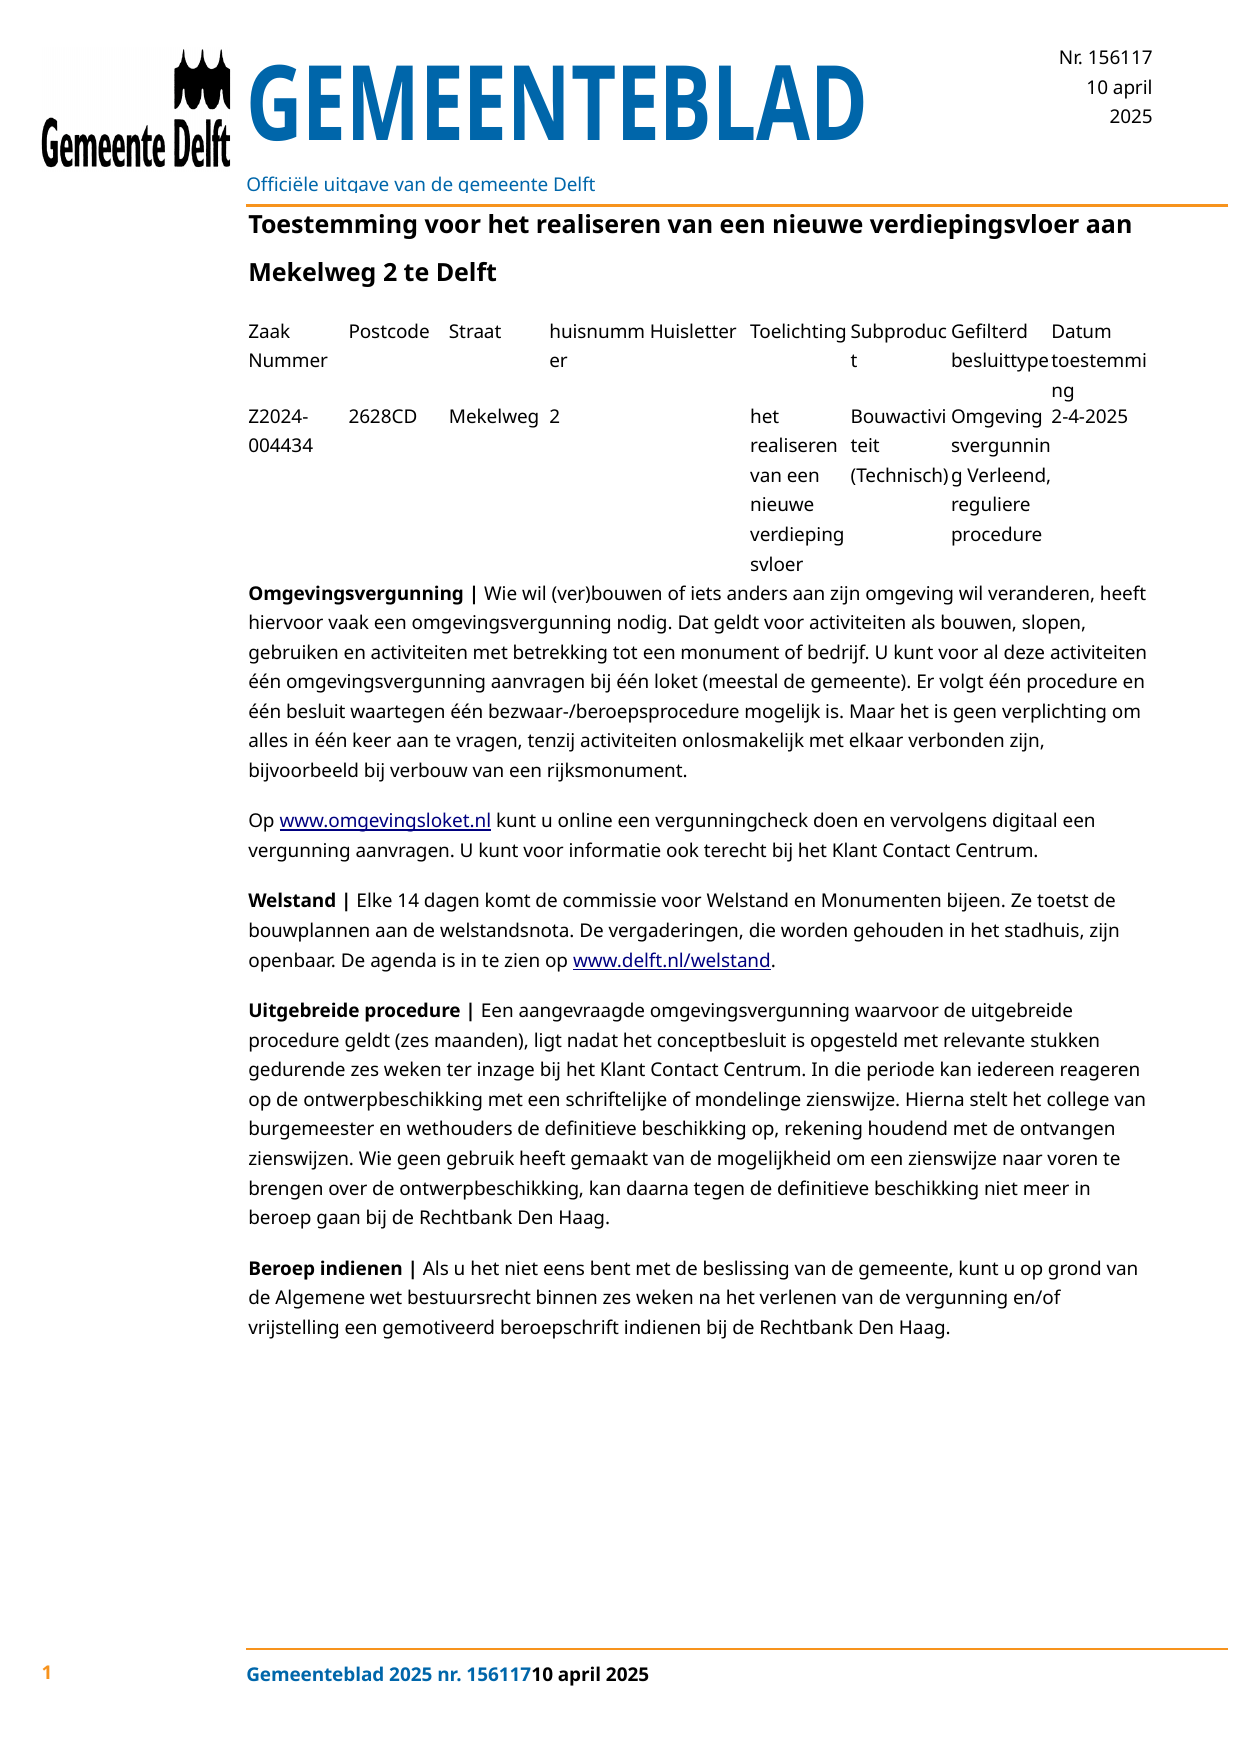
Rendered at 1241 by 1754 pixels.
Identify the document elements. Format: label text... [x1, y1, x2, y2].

table_cell 2-4-2025 [1051, 403, 1152, 577]
table_header Straat [449, 318, 549, 403]
table_cell Mekelweg [449, 403, 549, 577]
table_header Huisletter [650, 318, 750, 403]
text Op www.omgevingsloket.nl kunt u online een vergunningcheck doen en vervolgens digitaal een vergunning aanvragen. U kunt voor informatie ook terecht bij het Klant Contact Centrum. [248, 808, 1152, 863]
text Beroep indienen | Als u het niet eens bent met de beslissing van de gemeente, kunt u op grond van de Algemene wet bestuursrecht binnen zes weken na het verlenen van de vergunning en/of vrijstelling een gemotiveerd beroepschrift indienen bij de Rechtbank Den Haag. [248, 1255, 1152, 1340]
table_header huisnummer [549, 318, 649, 403]
table_header Zaak Nummer [248, 318, 348, 403]
table_header Subproduct [850, 318, 951, 403]
text Omgevingsvergunning | Wie wil (ver)bouwen of iets anders aan zijn omgeving wil veranderen, heeft hiervoor vaak een omgevingsvergunning nodig. Dat geldt voor activiteiten als bouwen, slopen, gebruiken en activiteiten met betrekking tot een monument of bedrijf. U kunt voor al deze activiteiten één omgevingsvergunning aanvragen bij één loket (meestal de gemeente). Er volgt één procedure en één besluit waartegen één bezwaar-/beroepsprocedure mogelijk is. Maar het is geen verplichting om alles in één keer aan te vragen, tenzij activiteiten onlosmakelijk met elkaar verbonden zijn, bijvoorbeeld bij verbouw van een rijksmonument. [248, 580, 1152, 783]
table_header Postcode [348, 318, 449, 403]
table_cell Omgevingsvergunning Verleend, reguliere procedure [951, 403, 1051, 577]
table_header Toelichting [750, 318, 850, 403]
table_cell 2 [549, 403, 649, 577]
text Uitgebreide procedure | Een aangevraagde omgevingsvergunning waarvoor de uitgebreide procedure geldt (zes maanden), ligt nadat het conceptbesluit is opgesteld met relevante stukken gedurende zes weken ter inzage bij het Klant Contact Centrum. In die periode kan iedereen reageren op de ontwerpbeschikking met een schriftelijke of mondelinge zienswijze. Hierna stelt het college van burgemeester en wethouders de definitieve beschikking op, rekening houdend met de ontvangen zienswijzen. Wie geen gebruik heeft gemaakt van de mogelijkheid om een zienswijze naar voren te brengen over de ontwerpbeschikking, kan daarna tegen de definitieve beschikking niet meer in beroep gaan bij de Rechtbank Den Haag. [248, 997, 1152, 1230]
table_header Gefilterd besluittype [951, 318, 1051, 403]
picture [41, 47, 231, 172]
text Toestemming voor het realiseren van een nieuwe verdiepingsvloer aan Mekelweg 2 te Delft [248, 207, 1152, 288]
table_cell [650, 403, 750, 577]
table_cell het realiseren van een nieuwe verdiepingsvloer [750, 403, 850, 577]
table_header Datum toestemming [1051, 318, 1152, 403]
table_cell Z2024-004434 [248, 403, 348, 577]
table_cell Bouwactiviteit (Technisch) [850, 403, 951, 577]
table_cell 2628CD [348, 403, 449, 577]
text Welstand | Elke 14 dagen komt de commissie voor Welstand en Monumenten bijeen. Ze toetst de bouwplannen aan de welstandsnota. De vergaderingen, die worden gehouden in het stadhuis, zijn openbaar. De agenda is in te zien op www.delft.nl/welstand. [248, 888, 1152, 973]
